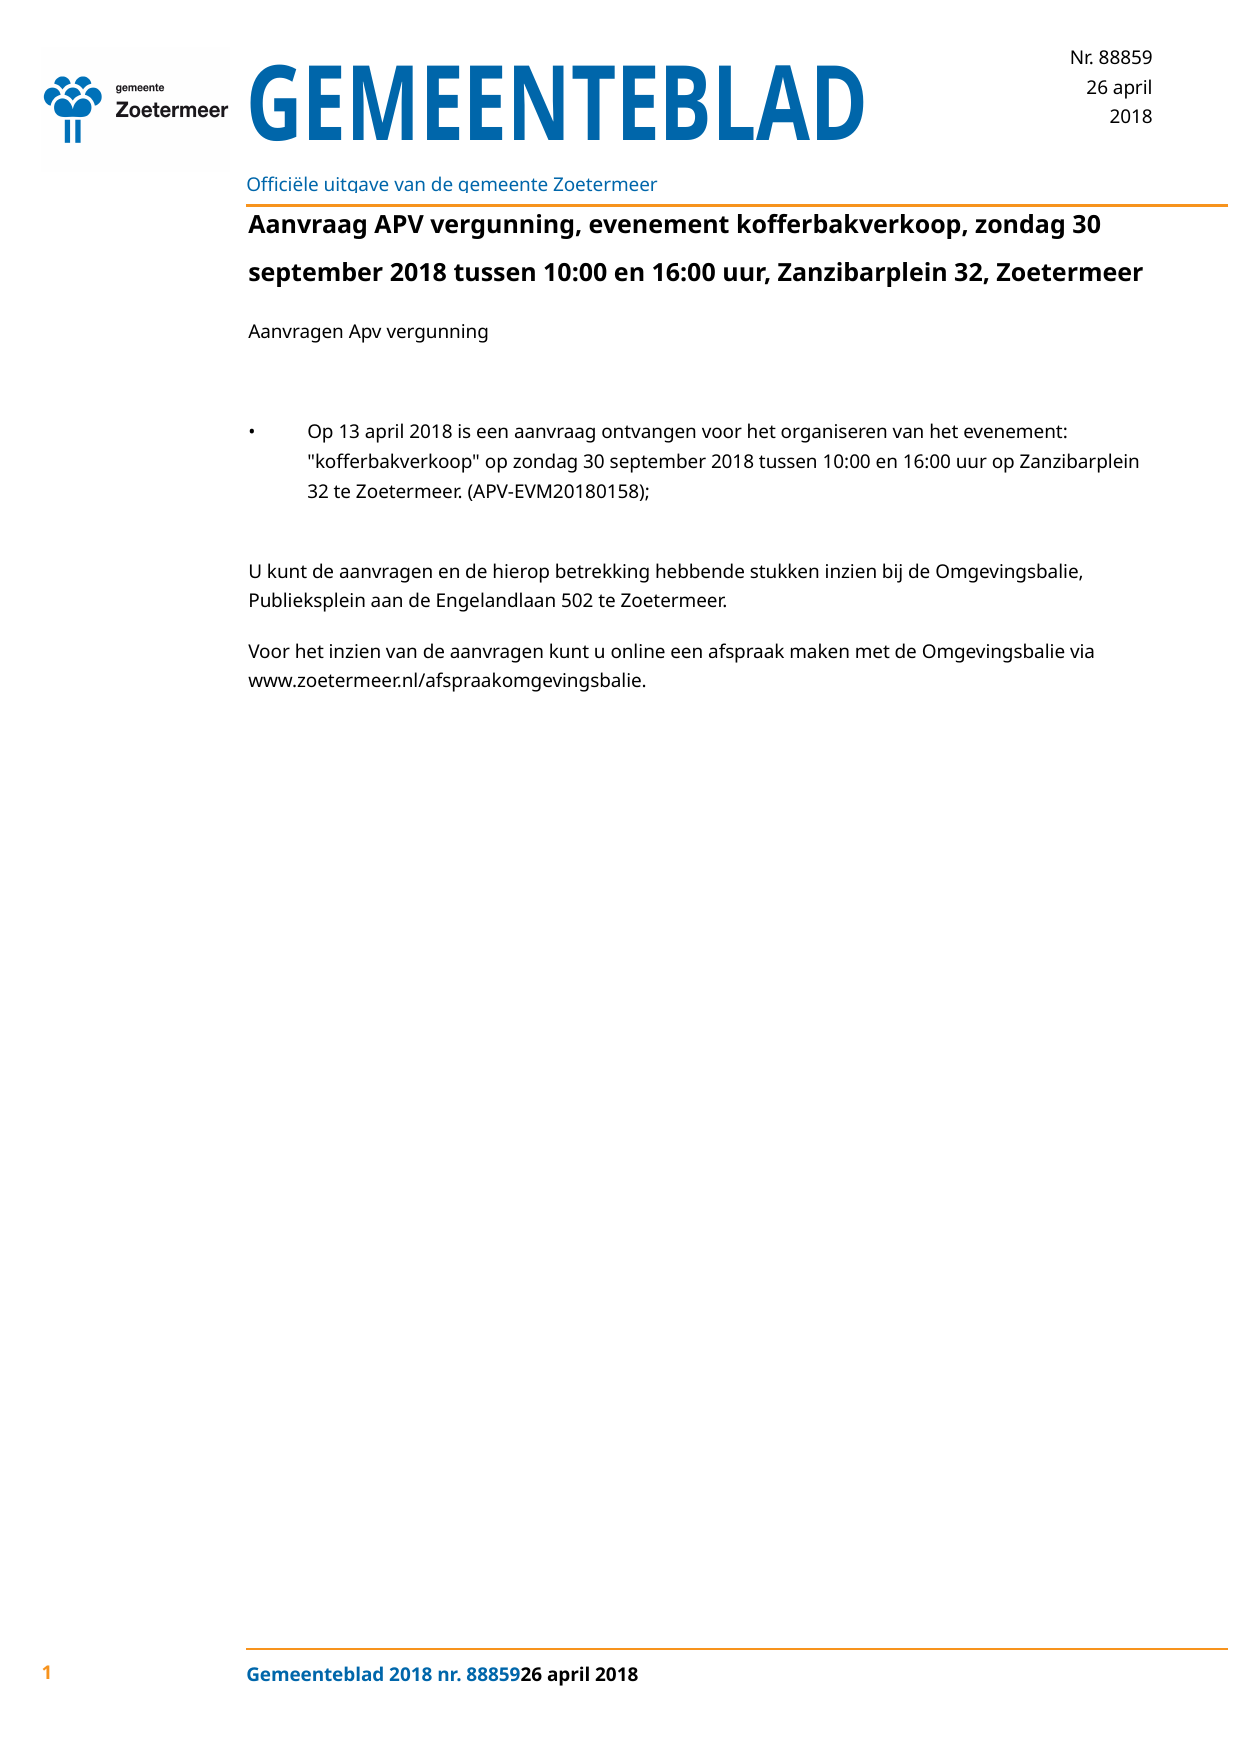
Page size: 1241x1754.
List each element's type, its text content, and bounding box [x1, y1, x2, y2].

list Op 13 april 2018 is een aanvraag ontvangen voor het organiseren van het evenement: "kofferbakverkoop" op zondag 30 september 2018 tussen 10:00 en 16:00 uur op Zanzibarplein 32 te Zoetermeer. (APV-EVM20180158); [248, 419, 1152, 504]
text U kunt de aanvragen en de hierop betrekking hebbende stukken inzien bij de Omgevingsbalie, Publieksplein aan de Engelandlaan 502 te Zoetermeer. [248, 558, 1152, 613]
text Voor het inzien van de aanvragen kunt u online een afspraak maken met de Omgevingsbalie via www.zoetermeer.nl/afspraakomgevingsbalie. [248, 638, 1152, 693]
text Aanvragen Apv vergunning [248, 318, 1152, 344]
text Aanvraag APV vergunning, evenement kofferbakverkoop, zondag 30 september 2018 tussen 10:00 en 16:00 uur, Zanzibarplein 32, Zoetermeer [248, 207, 1152, 288]
picture [41, 47, 231, 172]
